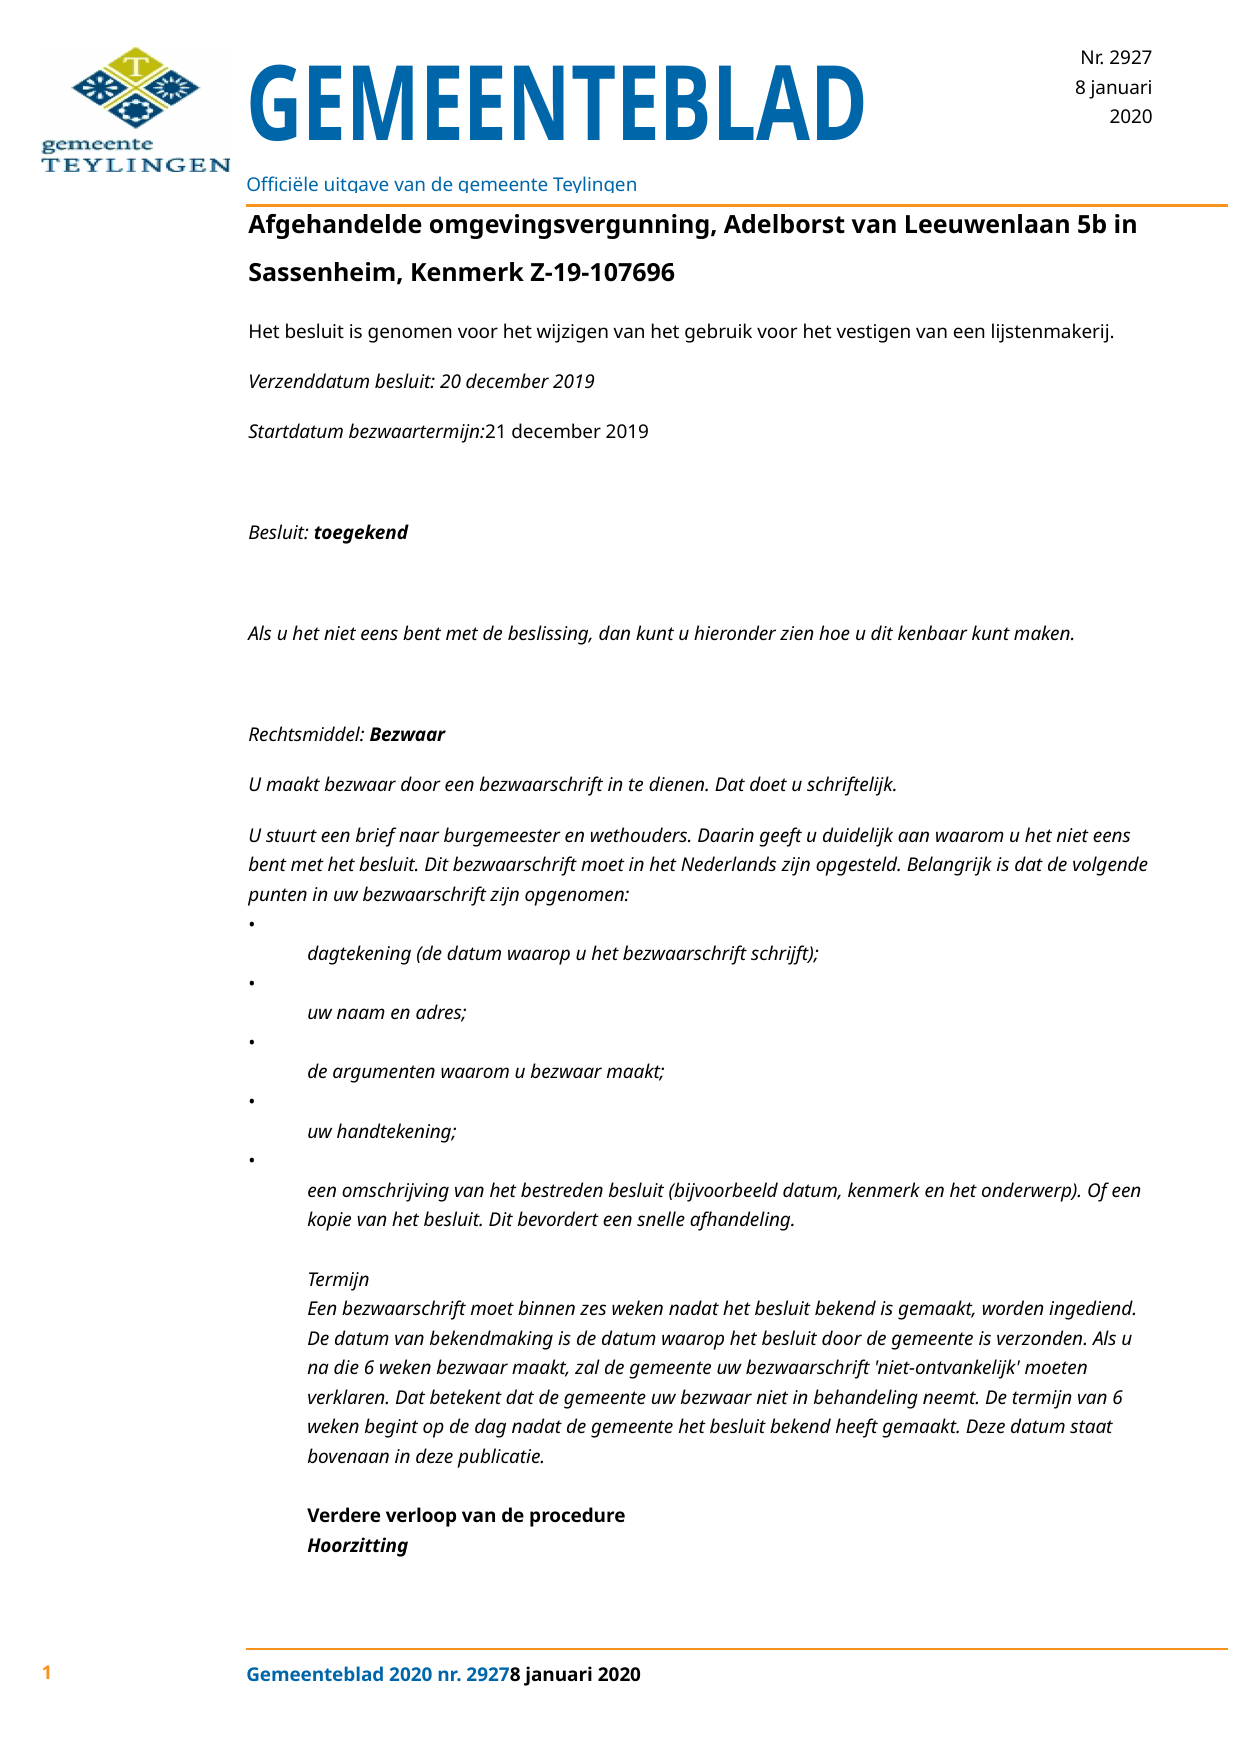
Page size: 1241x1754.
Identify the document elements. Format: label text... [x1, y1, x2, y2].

list de argumenten waarom u bezwaar maakt; [248, 1059, 1152, 1084]
text Verzenddatum besluit: 20 december 2019 [248, 368, 1152, 394]
text Besluit: toegekend [248, 519, 1152, 545]
text Startdatum bezwaartermijn:21 december 2019 [248, 419, 1152, 444]
list uw handtekening; [248, 1118, 1152, 1144]
list Verdere verloop van de procedure [248, 1502, 1152, 1528]
picture [41, 47, 231, 172]
list Termijn [248, 1266, 1152, 1292]
list een omschrijving van het bestreden besluit (bijvoorbeeld datum, kenmerk en het onderwerp). Of een kopie van het besluit. Dit bevordert een snelle afhandeling. [248, 1177, 1152, 1232]
text Als u het niet eens bent met de beslissing, dan kunt u hieronder zien hoe u dit kenbaar kunt maken. [248, 620, 1152, 646]
list uw naam en adres; [248, 999, 1152, 1025]
text U stuurt een brief naar burgemeester en wethouders. Daarin geeft u duidelijk aan waarom u het niet eens bent met het besluit. Dit bezwaarschrift moet in het Nederlands zijn opgesteld. Belangrijk is dat de volgende punten in uw bezwaarschrift zijn opgenomen: [248, 822, 1152, 907]
list dagtekening (de datum waarop u het bezwaarschrift schrijft); [248, 940, 1152, 966]
text U maakt bezwaar door een bezwaarschrift in te dienen. Dat doet u schriftelijk. [248, 772, 1152, 797]
text Rechtsmiddel: Bezwaar [248, 721, 1152, 747]
text Afgehandelde omgevingsvergunning, Adelborst van Leeuwenlaan 5b in Sassenheim, Kenmerk Z-19-107696 [248, 207, 1152, 288]
text Het besluit is genomen voor het wijzigen van het gebruik voor het vestigen van een lijstenmakerij. [248, 318, 1152, 344]
list Een bezwaarschrift moet binnen zes weken nadat het besluit bekend is gemaakt, worden ingediend. De datum van bekendmaking is de datum waarop het besluit door de gemeente is verzonden. Als u na die 6 weken bezwaar maakt, zal de gemeente uw bezwaarschrift 'niet-ontvankelijk' moeten verklaren. Dat betekent dat de gemeente uw bezwaar niet in behandeling neemt. De termijn van 6 weken begint op de dag nadat de gemeente het besluit bekend heeft gemaakt. Deze datum staat bovenaan in deze publicatie. [248, 1295, 1152, 1469]
list Hoorzitting [248, 1532, 1152, 1558]
